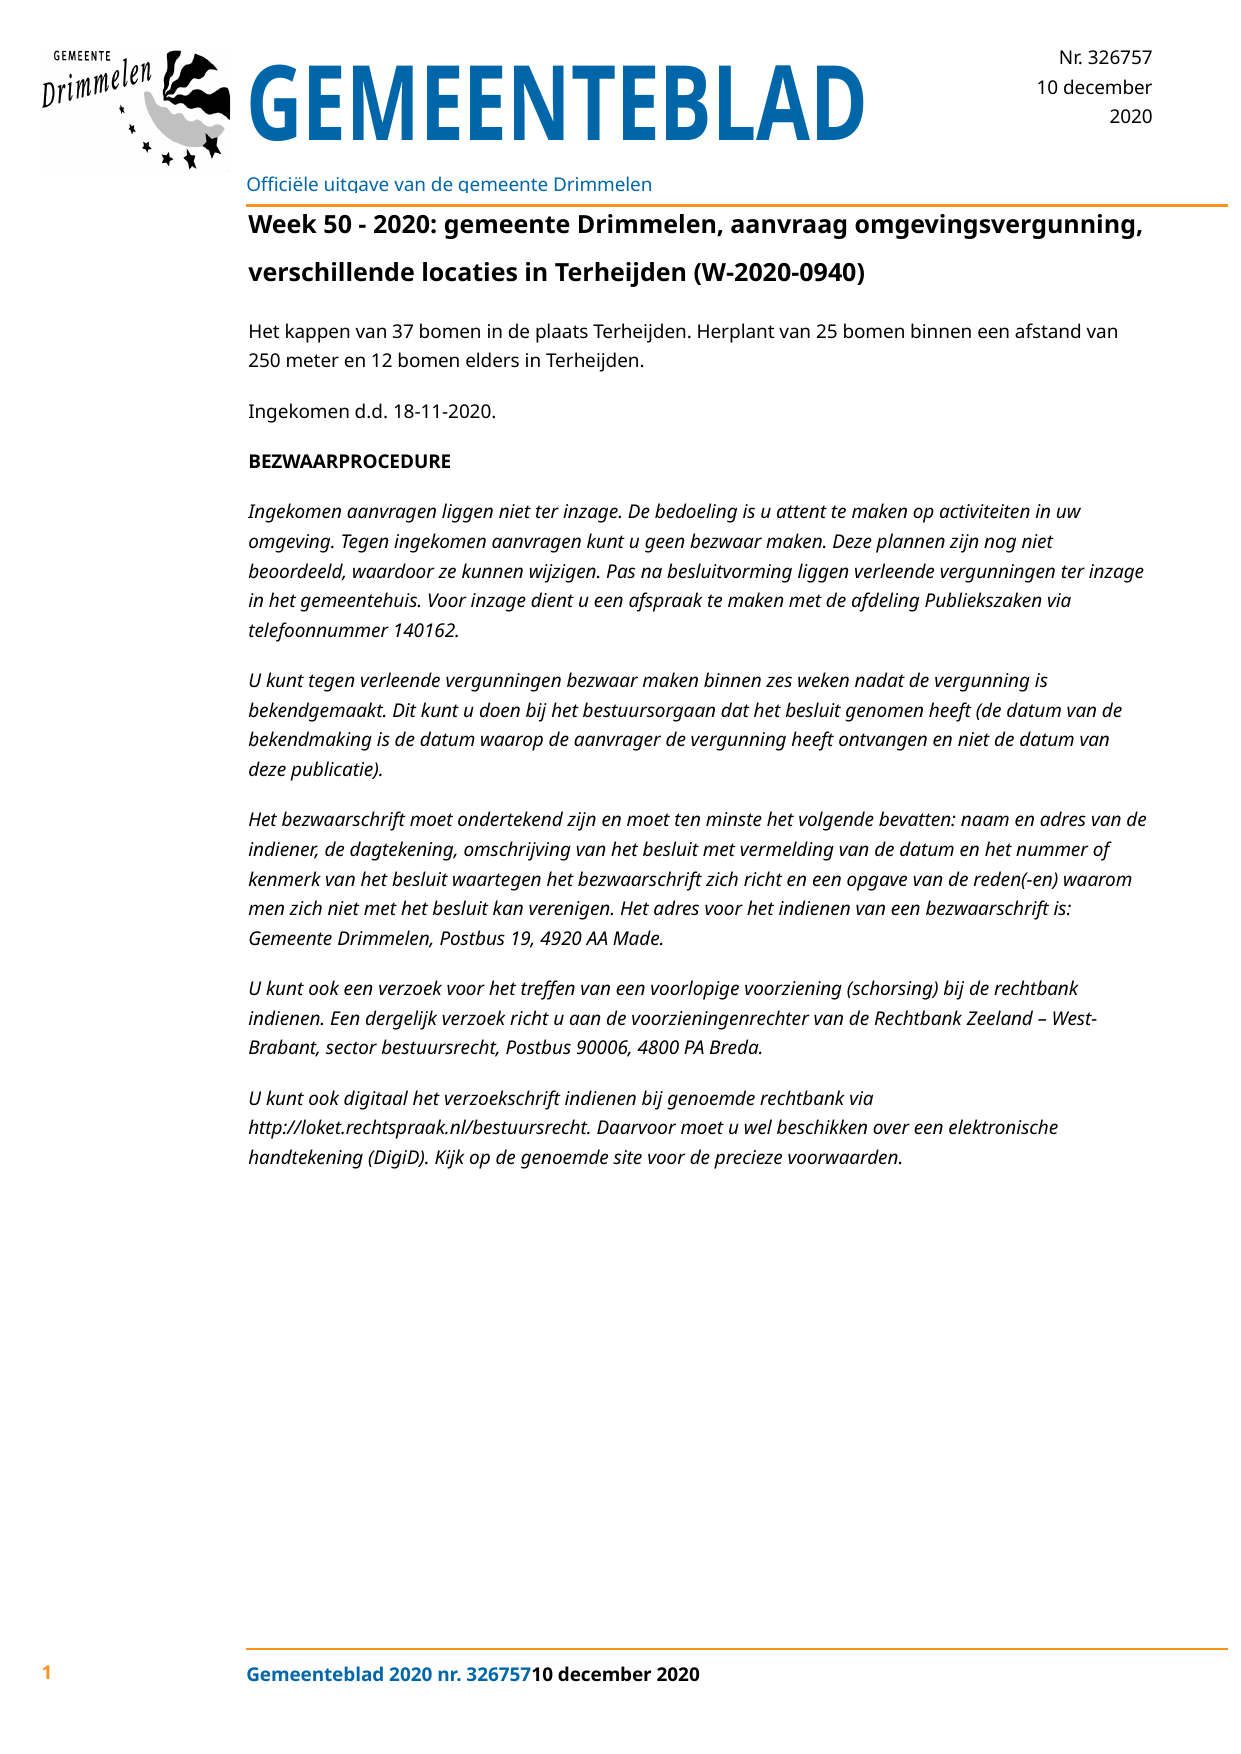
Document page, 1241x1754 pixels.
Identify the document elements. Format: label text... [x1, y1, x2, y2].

text Ingekomen d.d. 18-11-2020. [248, 398, 1152, 424]
text BEZWAARPROCEDURE [248, 448, 1152, 474]
text U kunt ook digitaal het verzoekschrift indienen bij genoemde rechtbank via http://loket.rechtspraak.nl/bestuursrecht. Daarvoor moet u wel beschikken over een elektronische handtekening (DigiD). Kijk op de genoemde site voor de precieze voorwaarden. [248, 1085, 1152, 1170]
text Ingekomen aanvragen liggen niet ter inzage. De bedoeling is u attent te maken op activiteiten in uw omgeving. Tegen ingekomen aanvragen kunt u geen bezwaar maken. Deze plannen zijn nog niet beoordeeld, waardoor ze kunnen wijzigen. Pas na besluitvorming liggen verleende vergunningen ter inzage in het gemeentehuis. Voor inzage dient u een afspraak te maken met de afdeling Publiekszaken via telefoonnummer 140162. [248, 499, 1152, 643]
text Het kappen van 37 bomen in de plaats Terheijden. Herplant van 25 bomen binnen een afstand van 250 meter en 12 bomen elders in Terheijden. [248, 318, 1152, 373]
text U kunt ook een verzoek voor het treffen van een voorlopige voorziening (schorsing) bij de rechtbank indienen. Een dergelijk verzoek richt u aan de voorzieningenrechter van de Rechtbank Zeeland – West-Brabant, sector bestuursrecht, Postbus 90006, 4800 PA Breda. [248, 975, 1152, 1060]
text Week 50 - 2020: gemeente Drimmelen, aanvraag omgevingsvergunning, verschillende locaties in Terheijden (W-2020-0940) [248, 207, 1152, 288]
text Het bezwaarschrift moet ondertekend zijn en moet ten minste het volgende bevatten: naam en adres van de indiener, de dagtekening, omschrijving van het besluit met vermelding van de datum en het nummer of kenmerk van het besluit waartegen het bezwaarschrift zich richt en een opgave van de reden(-en) waarom men zich niet met het besluit kan verenigen. Het adres voor het indienen van een bezwaarschrift is: Gemeente Drimmelen, Postbus 19, 4920 AA Made. [248, 807, 1152, 951]
text U kunt tegen verleende vergunningen bezwaar maken binnen zes weken nadat de vergunning is bekendgemaakt. Dit kunt u doen bij het bestuursorgaan dat het besluit genomen heeft (de datum van de bekendmaking is de datum waarop de aanvrager de vergunning heeft ontvangen en niet de datum van deze publicatie). [248, 667, 1152, 782]
picture [41, 47, 231, 172]
